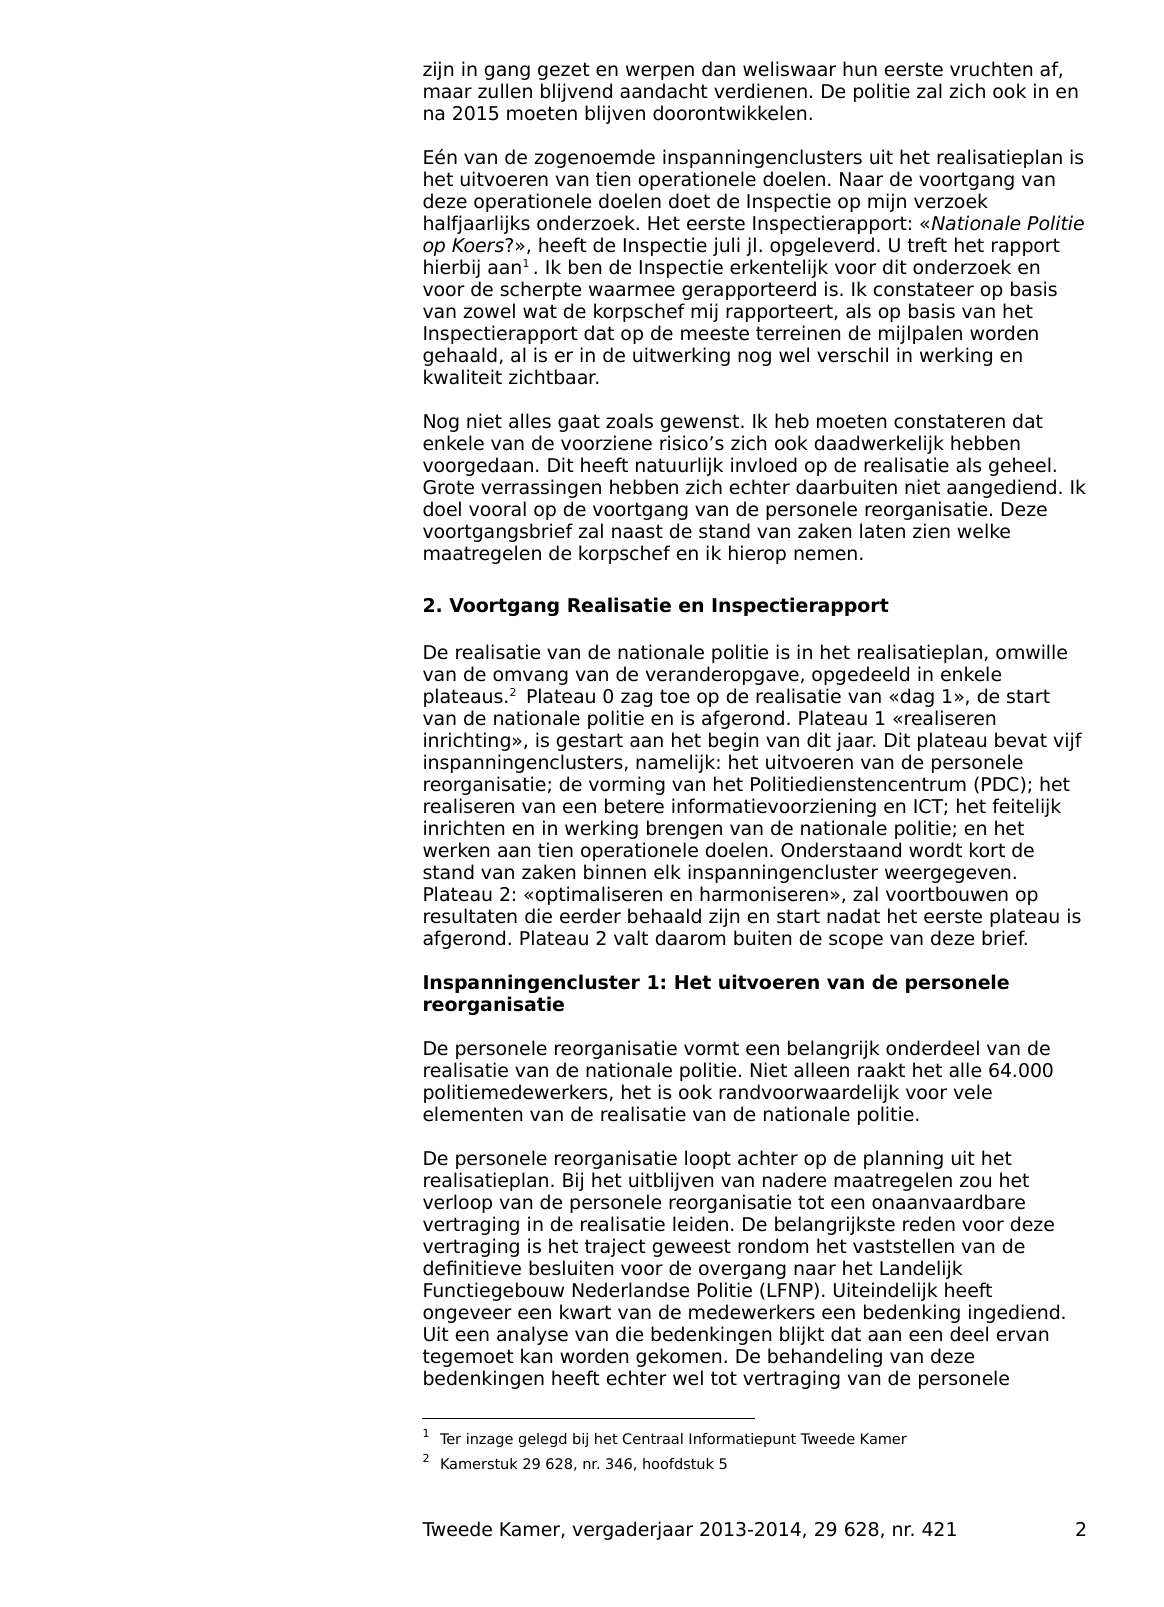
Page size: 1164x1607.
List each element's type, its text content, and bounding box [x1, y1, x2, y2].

subtitle Inspanningencluster 1: Het uitvoeren van de personele reorganisatie [422, 972, 1087, 1016]
text De personele reorganisatie loopt achter op de planning uit het realisatieplan. Bij het uitblijven van nadere maatregelen zou het verloop van de personele reorganisatie tot een onaanvaardbare vertraging in de realisatie leiden. De belangrijkste reden voor deze vertraging is het traject geweest rondom het vaststellen van de definitieve besluiten voor de overgang naar het Landelijk Functiegebouw Nederlandse Politie (LFNP). Uiteindelijk heeft ongeveer een kwart van de medewerkers een bedenking ingediend. Uit een analyse van die bedenkingen blijkt dat aan een deel ervan tegemoet kan worden gekomen. De behandeling van deze bedenkingen heeft echter wel tot vertraging van de personele [422, 1148, 1087, 1390]
subtitle 2. Voortgang Realisatie en Inspectierapport [422, 595, 1087, 617]
text Ter inzage gelegd bij het Centraal Informatiepunt Tweede Kamer [422, 1427, 1087, 1449]
text zijn in gang gezet en werpen dan weliswaar hun eerste vruchten af, maar zullen blijvend aandacht verdienen. De politie zal zich ook in en na 2015 moeten blijven doorontwikkelen. [422, 59, 1087, 125]
text Kamerstuk 29 628, nr. 346, hoofdstuk 5 [422, 1452, 1087, 1474]
text Nog niet alles gaat zoals gewenst. Ik heb moeten constateren dat enkele van de voorziene risico’s zich ook daadwerkelijk hebben voorgedaan. Dit heeft natuurlijk invloed op de realisatie als geheel. Grote verrassingen hebben zich echter daarbuiten niet aangediend. Ik doel vooral op de voortgang van de personele reorganisatie. Deze voortgangsbrief zal naast de stand van zaken laten zien welke maatregelen de korpschef en ik hierop nemen. [422, 411, 1087, 565]
text Eén van de zogenoemde inspanningenclusters uit het realisatieplan is het uitvoeren van tien operationele doelen. Naar de voortgang van deze operationele doelen doet de Inspectie op mijn verzoek halfjaarlijks onderzoek. Het eerste Inspectierapport: «Nationale Politie op Koers?», heeft de Inspectie juli jl. opgeleverd. U treft het rapport hierbij aan. Ik ben de Inspectie erkentelijk voor dit onderzoek en voor de scherpte waarmee gerapporteerd is. Ik constateer op basis van zowel wat de korpschef mij rapporteert, als op basis van het Inspectierapport dat op de meeste terreinen de mijlpalen worden gehaald, al is er in de uitwerking nog wel verschil in werking en kwaliteit zichtbaar. [422, 147, 1087, 389]
text De realisatie van de nationale politie is in het realisatieplan, omwille van de omvang van de veranderopgave, opgedeeld in enkele plateaus. Plateau 0 zag toe op de realisatie van «dag 1», de start van de nationale politie en is afgerond. Plateau 1 «realiseren inrichting», is gestart aan het begin van dit jaar. Dit plateau bevat vijf inspanningenclusters, namelijk: het uitvoeren van de personele reorganisatie; de vorming van het Politiedienstencentrum (PDC); het realiseren van een betere informatievoorziening en ICT; het feitelijk inrichten en in werking brengen van de nationale politie; en het werken aan tien operationele doelen. Onderstaand wordt kort de stand van zaken binnen elk inspanningencluster weergegeven. Plateau 2: «optimaliseren en harmoniseren», zal voortbouwen op resultaten die eerder behaald zijn en start nadat het eerste plateau is afgerond. Plateau 2 valt daarom buiten de scope van deze brief. [422, 642, 1087, 950]
text De personele reorganisatie vormt een belangrijk onderdeel van de realisatie van de nationale politie. Niet alleen raakt het alle 64.000 politiemedewerkers, het is ook randvoorwaardelijk voor vele elementen van de realisatie van de nationale politie. [422, 1038, 1087, 1126]
